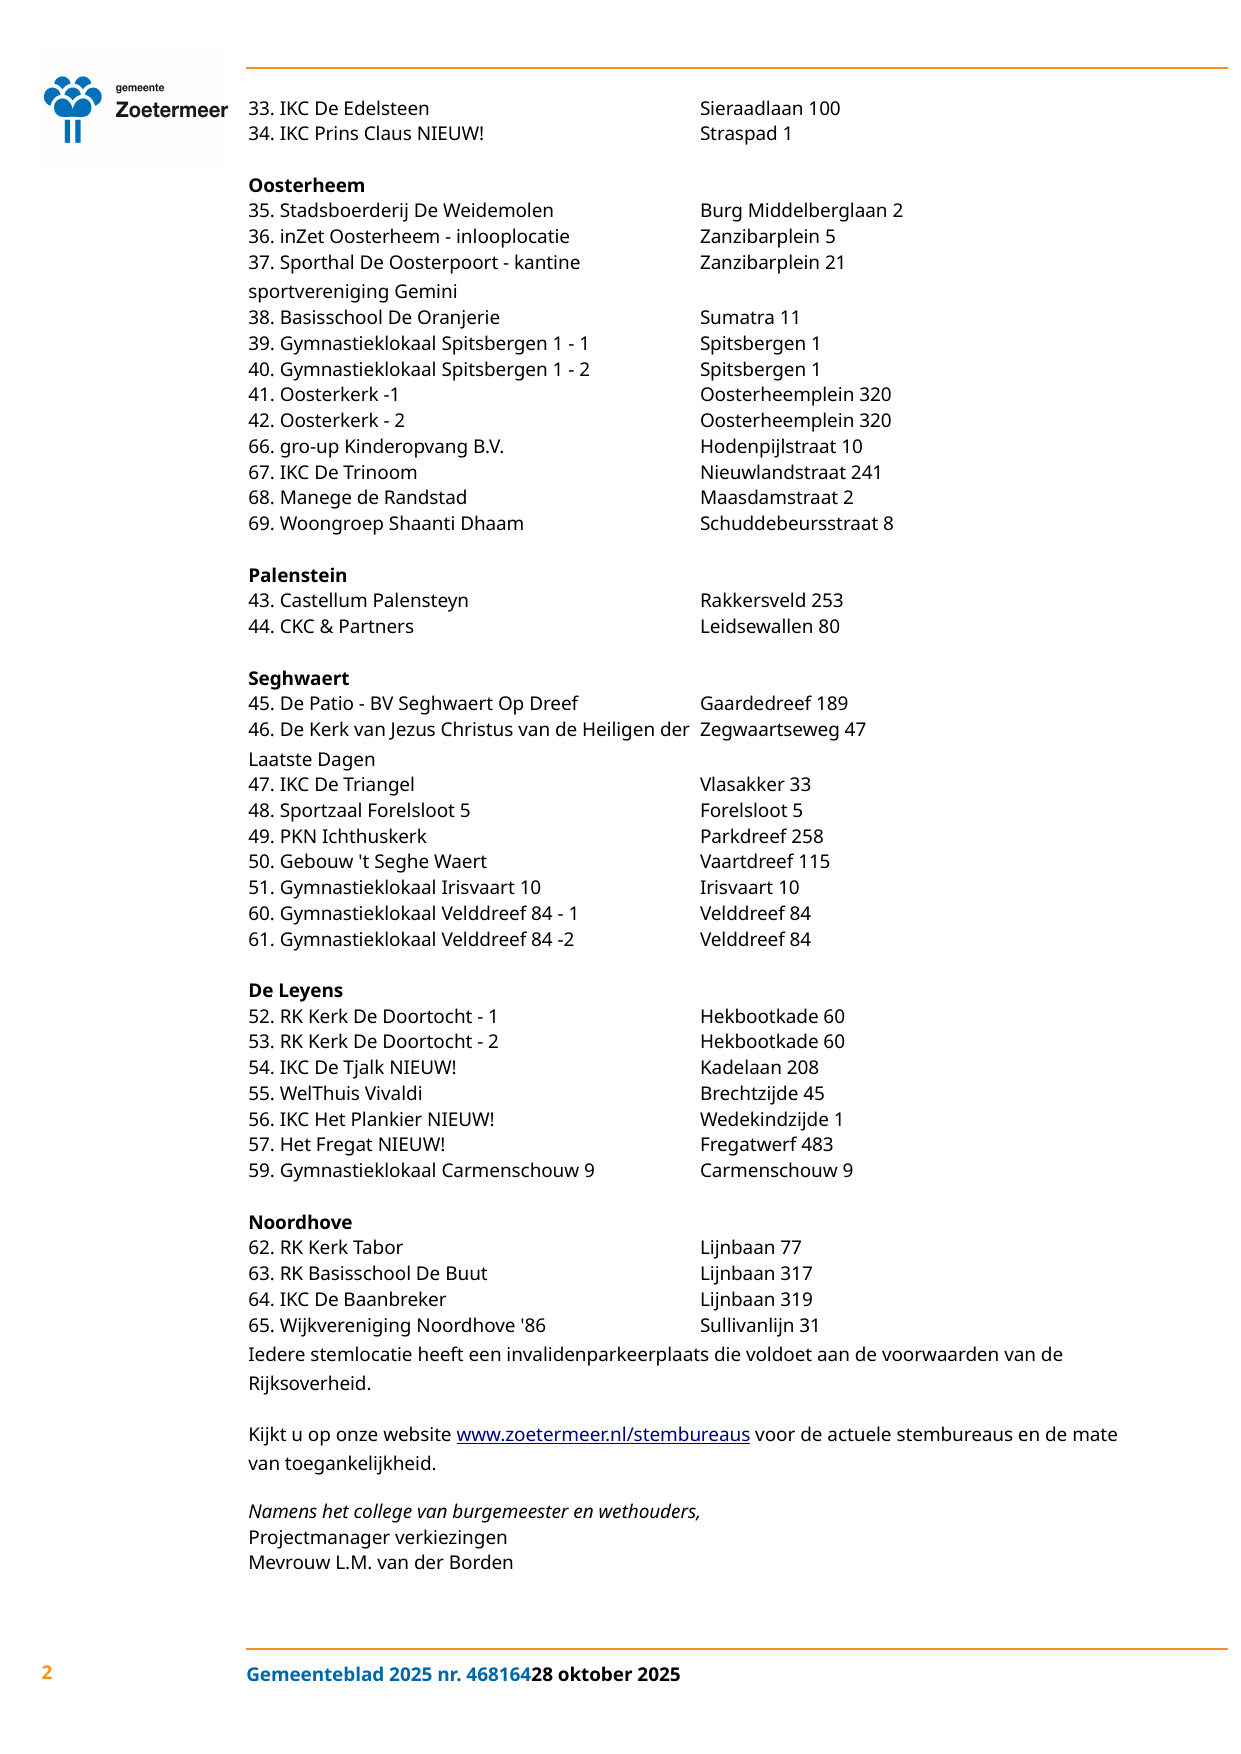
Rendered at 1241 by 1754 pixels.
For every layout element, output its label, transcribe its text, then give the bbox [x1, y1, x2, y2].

table_cell Irisvaart 10 [700, 874, 1152, 900]
table_cell 66. gro-up Kinderopvang B.V. [248, 433, 700, 459]
table_cell 42. Oosterkerk - 2 [248, 408, 700, 433]
table_cell 40. Gymnastieklokaal Spitsbergen 1 - 2 [248, 356, 700, 382]
table_cell Maasdamstraat 2 [700, 485, 1152, 510]
table_cell 69. Woongroep Shaanti Dhaam [248, 510, 700, 536]
table_cell 65. Wijkvereniging Noordhove '86 [248, 1312, 700, 1337]
table_cell Lijnbaan 319 [700, 1286, 1152, 1312]
table_cell 55. WelThuis Vivaldi [248, 1080, 700, 1106]
table_cell 57. Het Fregat NIEUW! [248, 1132, 700, 1157]
table_cell [700, 1183, 1152, 1209]
table_cell Hodenpijlstraat 10 [700, 433, 1152, 459]
table_cell Sieraadlaan 100 [700, 95, 1152, 121]
table_cell Hekbootkade 60 [700, 1029, 1152, 1054]
table_cell 33. IKC De Edelsteen [248, 95, 700, 121]
table_cell 63. RK Basisschool De Buut [248, 1260, 700, 1286]
table_cell 51. Gymnastieklokaal Irisvaart 10 [248, 874, 700, 900]
table_cell Parkdreef 258 [700, 823, 1152, 849]
table_cell 44. CKC & Partners [248, 613, 700, 639]
table_cell 62. RK Kerk Tabor [248, 1235, 700, 1260]
text Iedere stemlocatie heeft een invalidenparkeerplaats die voldoet aan de voorwaarden van de Rijksoverheid. [248, 1341, 1152, 1396]
text Projectmanager verkiezingen [248, 1524, 1152, 1549]
table_cell [700, 172, 1152, 198]
text Namens het college van burgemeester en wethouders, [248, 1498, 1152, 1524]
table_cell Hekbootkade 60 [700, 1003, 1152, 1029]
table_cell 49. PKN Ichthuskerk [248, 823, 700, 849]
table_cell 37. Sporthal De Oosterpoort - kantine sportvereniging Gemini [248, 249, 700, 304]
table_cell [248, 952, 700, 977]
table_cell 39. Gymnastieklokaal Spitsbergen 1 - 1 [248, 330, 700, 356]
table_cell Burg Middelberglaan 2 [700, 198, 1152, 223]
table_cell [700, 639, 1152, 665]
table_cell Seghwaert [248, 665, 700, 690]
table_cell [700, 1209, 1152, 1234]
table_cell Nieuwlandstraat 241 [700, 459, 1152, 484]
table_cell Lijnbaan 77 [700, 1235, 1152, 1260]
table_cell Kadelaan 208 [700, 1055, 1152, 1080]
table_cell [248, 146, 700, 172]
table_cell [248, 639, 700, 665]
table_cell Lijnbaan 317 [700, 1260, 1152, 1286]
table_cell 36. inZet Oosterheem - inlooplocatie [248, 224, 700, 249]
table_cell Sumatra 11 [700, 305, 1152, 330]
table_cell Oosterheemplein 320 [700, 382, 1152, 407]
table_cell [248, 1183, 700, 1209]
text Mevrouw L.M. van der Borden [248, 1549, 1152, 1575]
table_cell Spitsbergen 1 [700, 330, 1152, 356]
table_cell 59. Gymnastieklokaal Carmenschouw 9 [248, 1158, 700, 1183]
table_cell 68. Manege de Randstad [248, 485, 700, 510]
table_cell [700, 665, 1152, 690]
table_cell 54. IKC De Tjalk NIEUW! [248, 1055, 700, 1080]
table_cell 60. Gymnastieklokaal Velddreef 84 - 1 [248, 900, 700, 926]
table_cell 48. Sportzaal Forelsloot 5 [248, 797, 700, 823]
table_cell Wedekindzijde 1 [700, 1106, 1152, 1132]
table_cell [700, 562, 1152, 587]
table_cell Vlasakker 33 [700, 771, 1152, 797]
table_cell Sullivanlijn 31 [700, 1312, 1152, 1337]
table_cell [700, 952, 1152, 977]
table_cell Straspad 1 [700, 121, 1152, 146]
table_cell Palenstein [248, 562, 700, 587]
table_cell Schuddebeursstraat 8 [700, 510, 1152, 536]
table_cell Zanzibarplein 5 [700, 224, 1152, 249]
table_cell [248, 536, 700, 562]
table_cell Velddreef 84 [700, 926, 1152, 952]
table_cell 35. Stadsboerderij De Weidemolen [248, 198, 700, 223]
table_cell Spitsbergen 1 [700, 356, 1152, 382]
table_cell 56. IKC Het Plankier NIEUW! [248, 1106, 700, 1132]
table_cell 41. Oosterkerk -1 [248, 382, 700, 407]
table_cell 52. RK Kerk De Doortocht - 1 [248, 1003, 700, 1029]
table_cell Zegwaartseweg 47 [700, 716, 1152, 771]
table_cell 47. IKC De Triangel [248, 771, 700, 797]
table_cell Carmenschouw 9 [700, 1158, 1152, 1183]
table_cell Vaartdreef 115 [700, 849, 1152, 874]
table_cell Brechtzijde 45 [700, 1080, 1152, 1106]
table_cell 61. Gymnastieklokaal Velddreef 84 -2 [248, 926, 700, 952]
table_cell Rakkersveld 253 [700, 588, 1152, 613]
table_cell 45. De Patio - BV Seghwaert Op Dreef [248, 690, 700, 716]
table_cell Oosterheem [248, 172, 700, 198]
table_cell Zanzibarplein 21 [700, 249, 1152, 304]
picture [41, 47, 231, 172]
table_cell 43. Castellum Palensteyn [248, 588, 700, 613]
table_cell 46. De Kerk van Jezus Christus van de Heiligen der Laatste Dagen [248, 716, 700, 771]
table_cell 64. IKC De Baanbreker [248, 1286, 700, 1312]
table_cell Noordhove [248, 1209, 700, 1234]
text Kijkt u op onze website www.zoetermeer.nl/stembureaus voor de actuele stembureaus en de mate van toegankelijkheid. [248, 1421, 1152, 1476]
table_cell 38. Basisschool De Oranjerie [248, 305, 700, 330]
table_cell 50. Gebouw 't Seghe Waert [248, 849, 700, 874]
table_cell De Leyens [248, 977, 700, 1003]
table_cell [700, 977, 1152, 1003]
table_cell Forelsloot 5 [700, 797, 1152, 823]
table_cell 67. IKC De Trinoom [248, 459, 700, 484]
table_cell Gaardedreef 189 [700, 690, 1152, 716]
table_cell [700, 146, 1152, 172]
table_cell 53. RK Kerk De Doortocht - 2 [248, 1029, 700, 1054]
table_cell 34. IKC Prins Claus NIEUW! [248, 121, 700, 146]
table_cell Fregatwerf 483 [700, 1132, 1152, 1157]
table_cell Velddreef 84 [700, 900, 1152, 926]
table_cell Oosterheemplein 320 [700, 408, 1152, 433]
table_cell [700, 536, 1152, 562]
table_cell Leidsewallen 80 [700, 613, 1152, 639]
